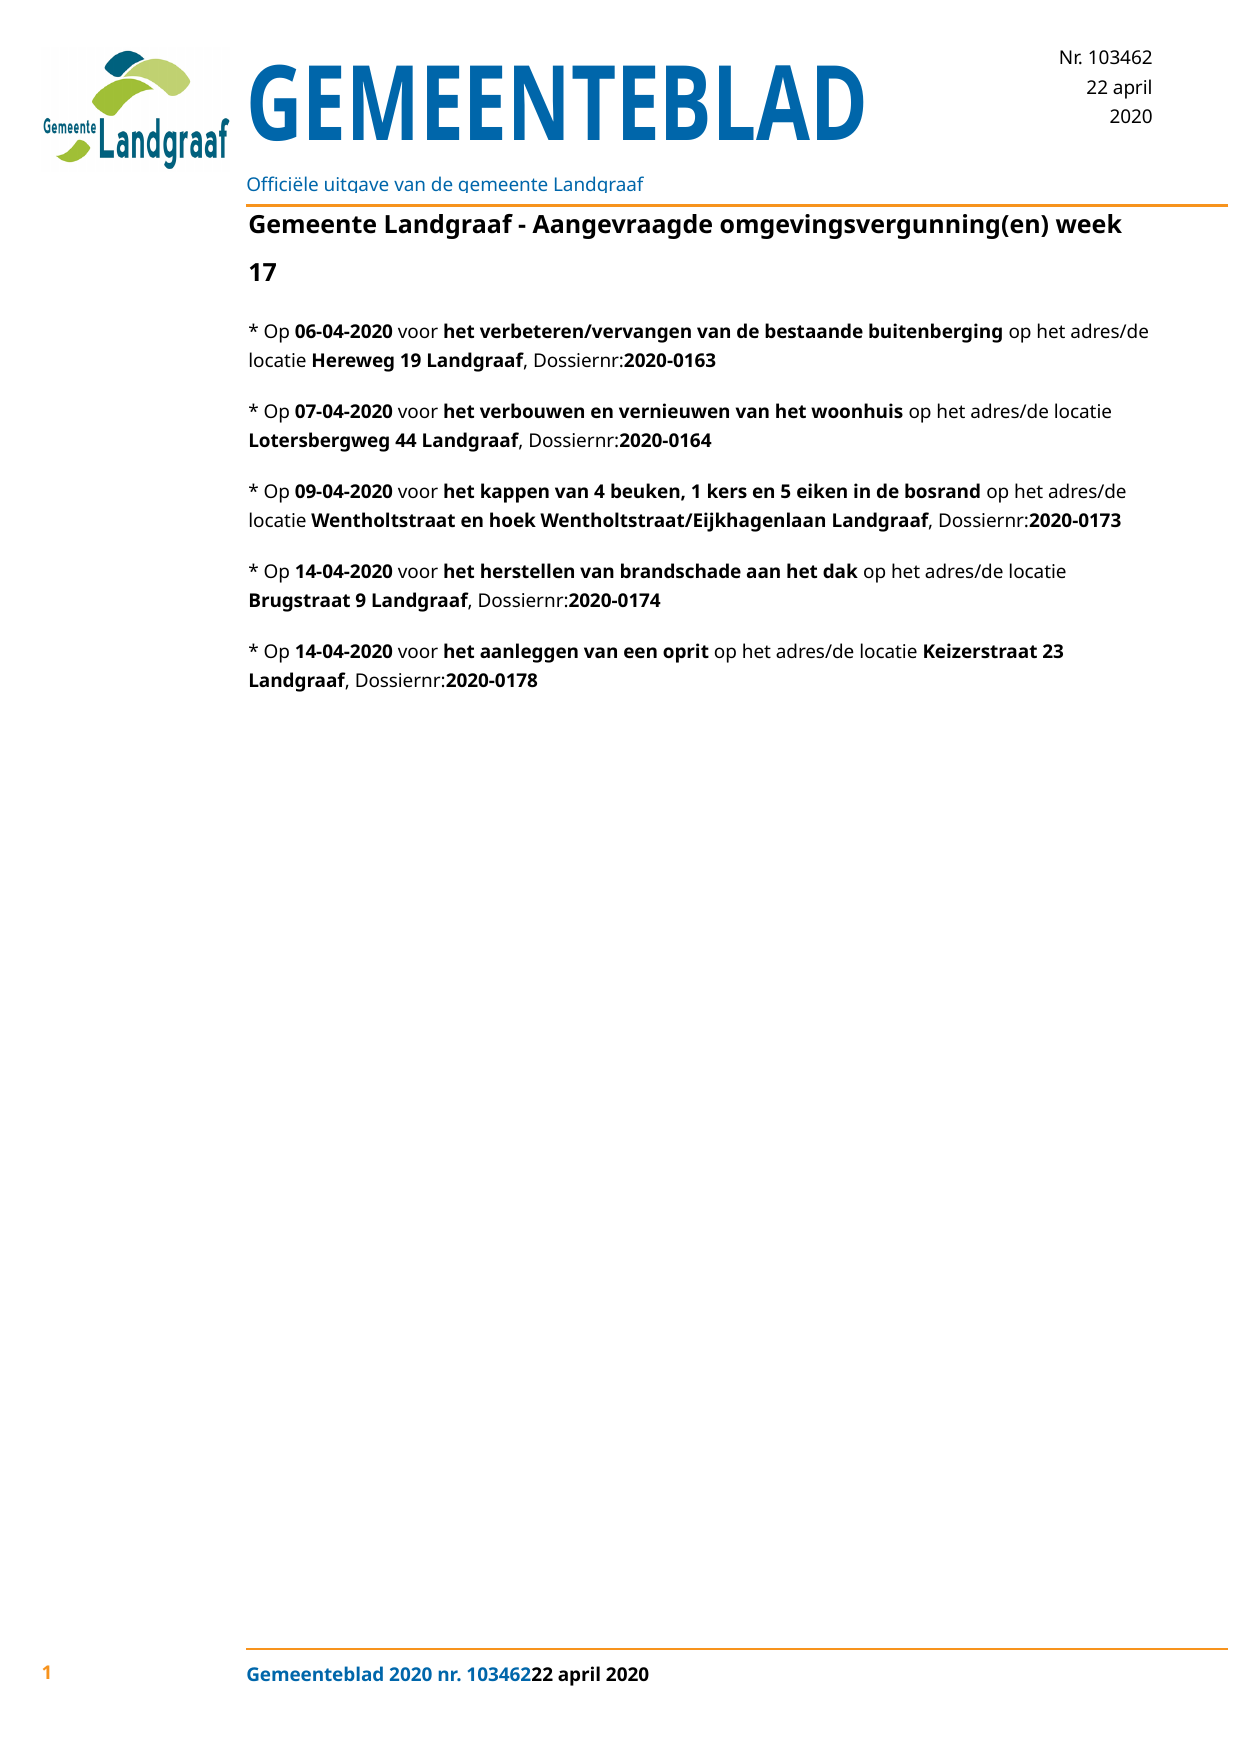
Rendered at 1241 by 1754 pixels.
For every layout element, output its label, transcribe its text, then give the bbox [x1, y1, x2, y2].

text * Op 06-04-2020 voor het verbeteren/vervangen van de bestaande buitenberging op het adres/de locatie Hereweg 19 Landgraaf, Dossiernr:2020-0163 [248, 318, 1152, 373]
picture [41, 47, 231, 172]
text * Op 07-04-2020 voor het verbouwen en vernieuwen van het woonhuis op het adres/de locatie Lotersbergweg 44 Landgraaf, Dossiernr:2020-0164 [248, 398, 1152, 453]
text Gemeente Landgraaf - Aangevraagde omgevingsvergunning(en) week 17 [248, 207, 1152, 288]
text * Op 14-04-2020 voor het aanleggen van een oprit op het adres/de locatie Keizerstraat 23 Landgraaf, Dossiernr:2020-0178 [248, 638, 1152, 693]
text * Op 09-04-2020 voor het kappen van 4 beuken, 1 kers en 5 eiken in de bosrand op het adres/de locatie Wentholtstraat en hoek Wentholtstraat/Eijkhagenlaan Landgraaf, Dossiernr:2020-0173 [248, 478, 1152, 533]
text * Op 14-04-2020 voor het herstellen van brandschade aan het dak op het adres/de locatie Brugstraat 9 Landgraaf, Dossiernr:2020-0174 [248, 558, 1152, 613]
